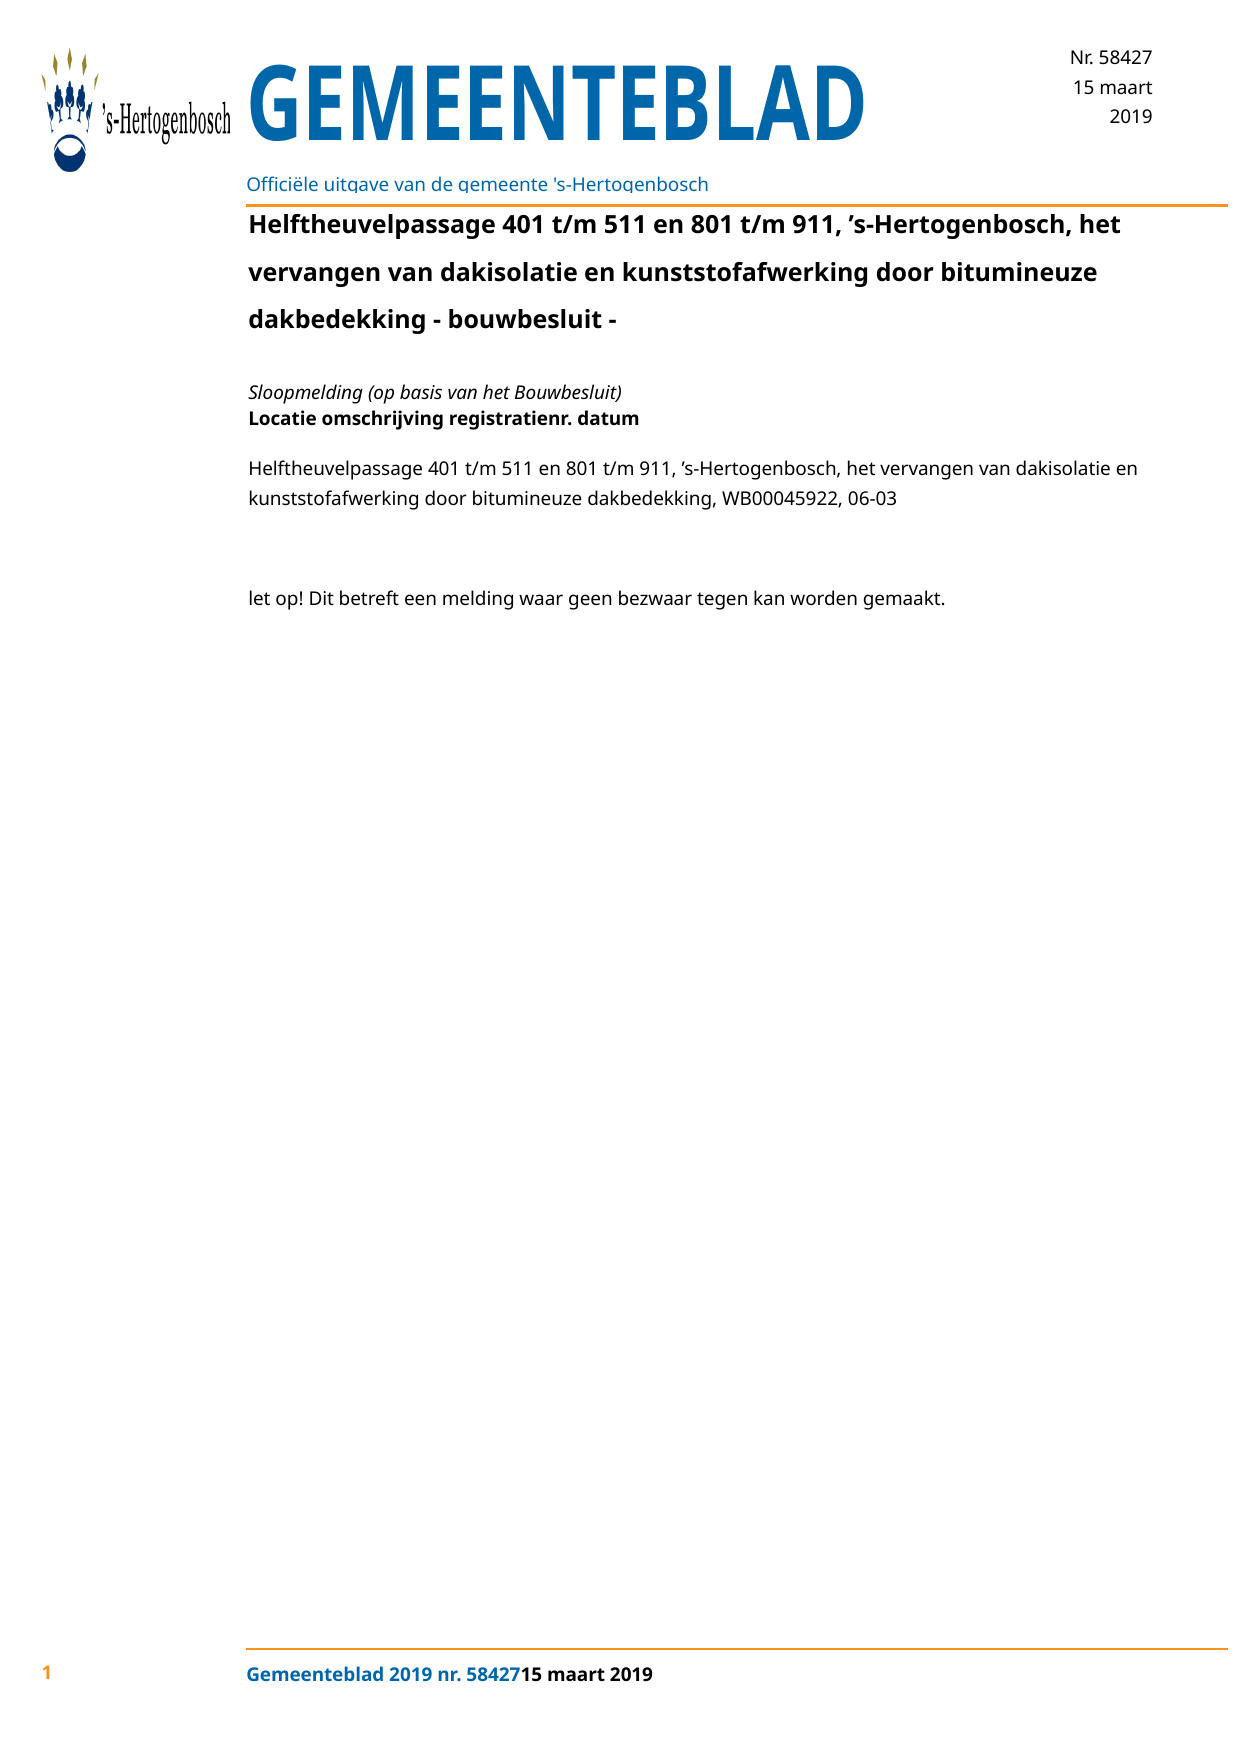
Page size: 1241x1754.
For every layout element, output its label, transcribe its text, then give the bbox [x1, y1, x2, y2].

text Locatie omschrijving registratienr. datum [248, 405, 1152, 431]
picture [41, 47, 231, 172]
text Helftheuvelpassage 401 t/m 511 en 801 t/m 911, ’s-Hertogenbosch, het vervangen van dakisolatie en kunststofafwerking door bitumineuze dakbedekking, WB00045922, 06-03 [248, 455, 1152, 511]
text Sloopmelding (op basis van het Bouwbesluit) [248, 379, 1152, 405]
text Helftheuvelpassage 401 t/m 511 en 801 t/m 911, ’s-Hertogenbosch, het vervangen van dakisolatie en kunststofafwerking door bitumineuze dakbedekking - bouwbesluit - [248, 207, 1152, 336]
text let op! Dit betreft een melding waar geen bezwaar tegen kan worden gemaakt. [248, 586, 1152, 611]
